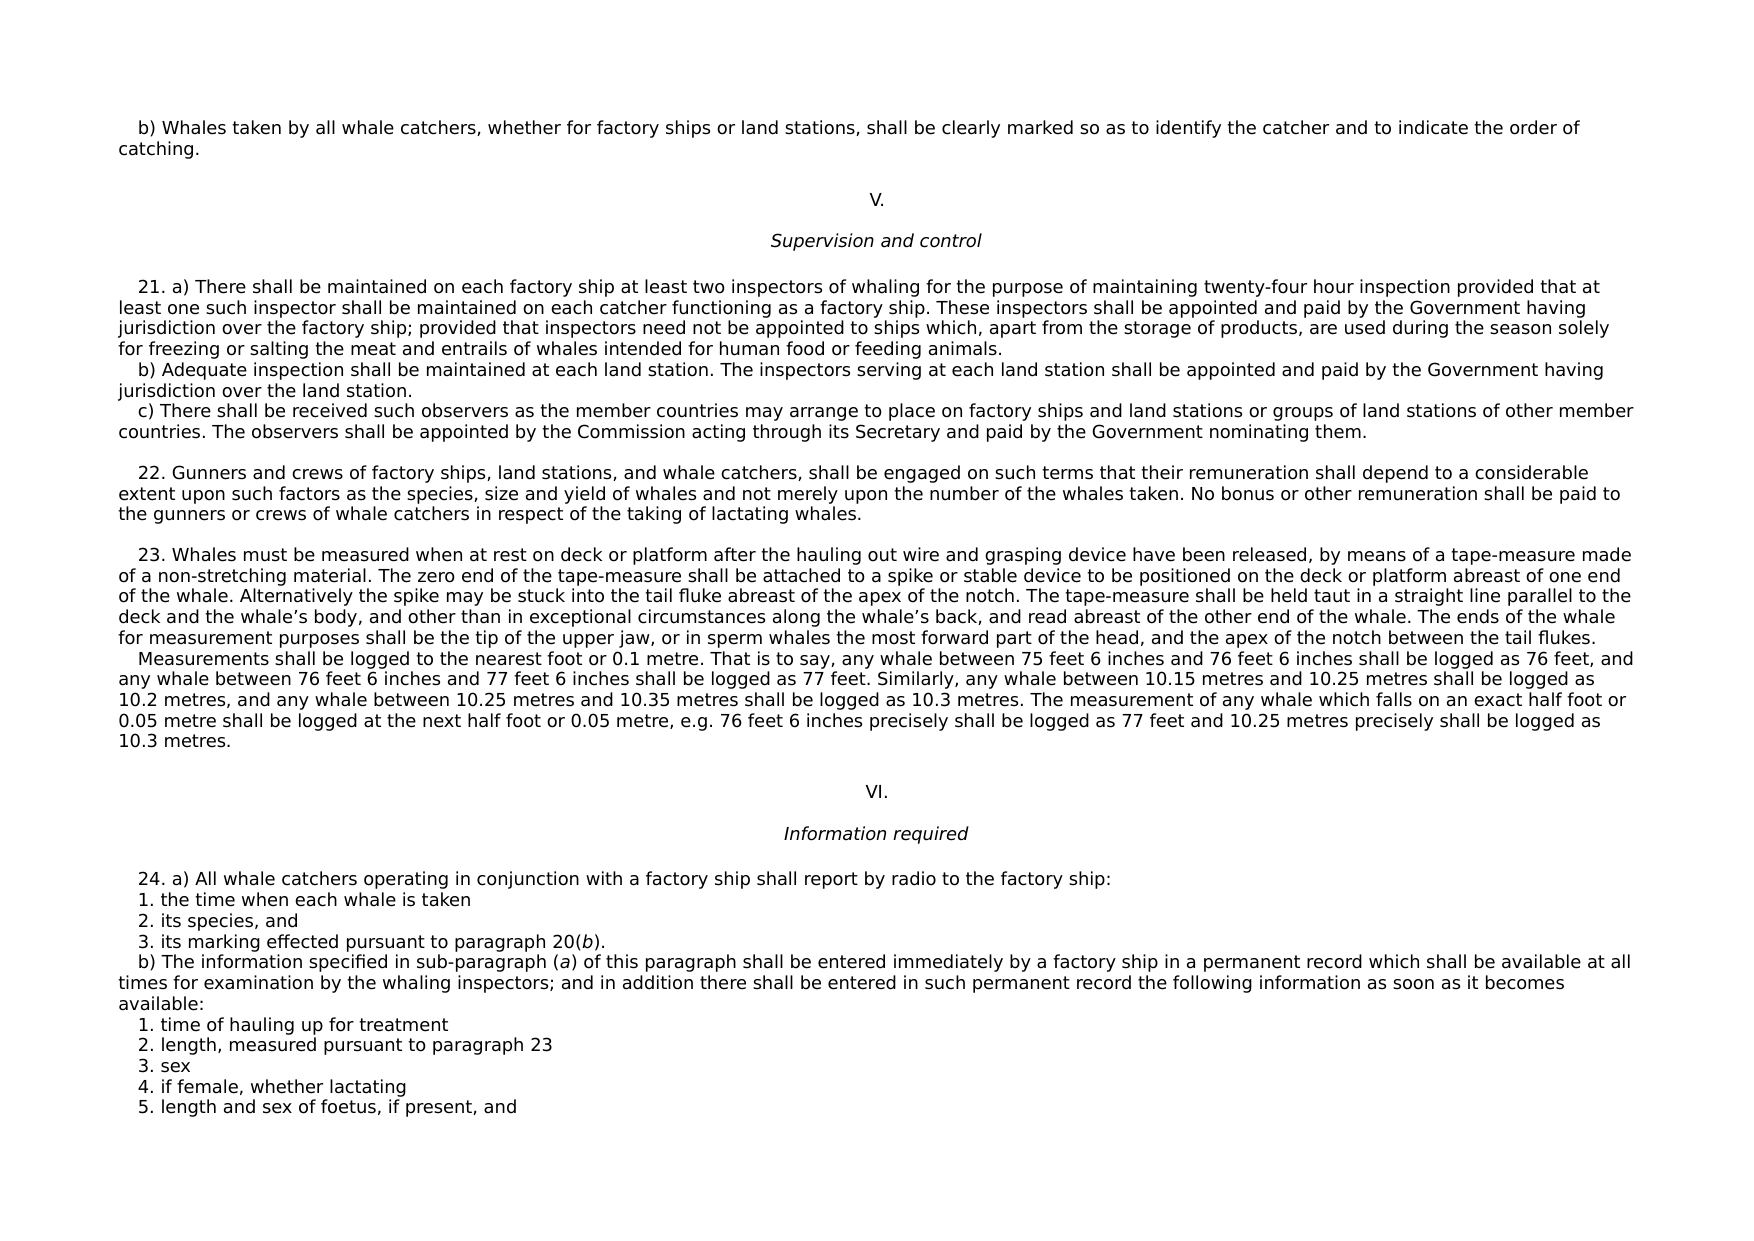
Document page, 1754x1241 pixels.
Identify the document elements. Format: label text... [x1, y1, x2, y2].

text c) There shall be received such observers as the member countries may arrange to place on factory ships and land stations or groups of land stations of other member countries. The observers shall be appointed by the Commission acting through its Secretary and paid by the Government nominating them. [118, 401, 1636, 443]
text 4. if female, whether lactating [118, 1077, 1636, 1097]
text 22. Gunners and crews of factory ships, land stations, and whale catchers, shall be engaged on such terms that their remuneration shall depend to a considerable extent upon such factors as the species, size and yield of whales and not merely upon the number of the whales taken. No bonus or other remuneration shall be paid to the gunners or crews of whale catchers in respect of the taking of lactating whales. [118, 463, 1636, 525]
text 1. the time when each whale is taken [118, 890, 1636, 911]
text 3. sex [118, 1056, 1636, 1077]
text 23. Whales must be measured when at rest on deck or platform after the hauling out wire and grasping device have been released, by means of a tape-measure made of a non-stretching material. The zero end of the tape-measure shall be attached to a spike or stable device to be positioned on the deck or platform abreast of one end of the whale. Alternatively the spike may be stuck into the tail fluke abreast of the apex of the notch. The tape-measure shall be held taut in a straight line parallel to the deck and the whale’s body, and other than in exceptional circumstances along the whale’s back, and read abreast of the other end of the whale. The ends of the whale for measurement purposes shall be the tip of the upper jaw, or in sperm whales the most forward part of the head, and the apex of the notch between the tail flukes. [118, 545, 1636, 648]
text 1. time of hauling up for treatment [118, 1014, 1636, 1035]
text 3. its marking effected pursuant to paragraph 20(b). [118, 931, 1636, 952]
text 2. length, measured pursuant to paragraph 23 [118, 1035, 1636, 1056]
text 2. its species, and [118, 911, 1636, 931]
subtitle V. Supervision and control [118, 189, 1636, 252]
text 5. length and sex of foetus, if present, and [118, 1097, 1636, 1118]
text 21. a) There shall be maintained on each factory ship at least two inspectors of whaling for the purpose of maintaining twenty-four hour inspection provided that at least one such inspector shall be maintained on each catcher functioning as a factory ship. These inspectors shall be appointed and paid by the Government having jurisdiction over the factory ship; provided that inspectors need not be appointed to ships which, apart from the storage of products, are used during the season solely for freezing or salting the meat and entrails of whales intended for human food or feeding animals. [118, 277, 1636, 360]
text b) The information specified in sub-paragraph (a) of this paragraph shall be entered immediately by a factory ship in a permanent record which shall be available at all times for examination by the whaling inspectors; and in addition there shall be entered in such permanent record the following information as soon as it becomes available: [118, 952, 1636, 1014]
subtitle VI. Information required [118, 782, 1636, 844]
text b) Adequate inspection shall be maintained at each land station. The inspectors serving at each land station shall be appointed and paid by the Government having jurisdiction over the land station. [118, 360, 1636, 401]
text Measurements shall be logged to the nearest foot or 0.1 metre. That is to say, any whale between 75 feet 6 inches and 76 feet 6 inches shall be logged as 76 feet, and any whale between 76 feet 6 inches and 77 feet 6 inches shall be logged as 77 feet. Similarly, any whale between 10.15 metres and 10.25 metres shall be logged as 10.2 metres, and any whale between 10.25 metres and 10.35 metres shall be logged as 10.3 metres. The measurement of any whale which falls on an exact half foot or 0.05 metre shall be logged at the next half foot or 0.05 metre, e.g. 76 feet 6 inches precisely shall be logged as 77 feet and 10.25 metres precisely shall be logged as 10.3 metres. [118, 648, 1636, 752]
text 24. a) All whale catchers operating in conjunction with a factory ship shall report by radio to the factory ship: [118, 869, 1636, 890]
text b) Whales taken by all whale catchers, whether for factory ships or land stations, shall be clearly marked so as to identify the catcher and to indicate the order of catching. [118, 118, 1636, 159]
